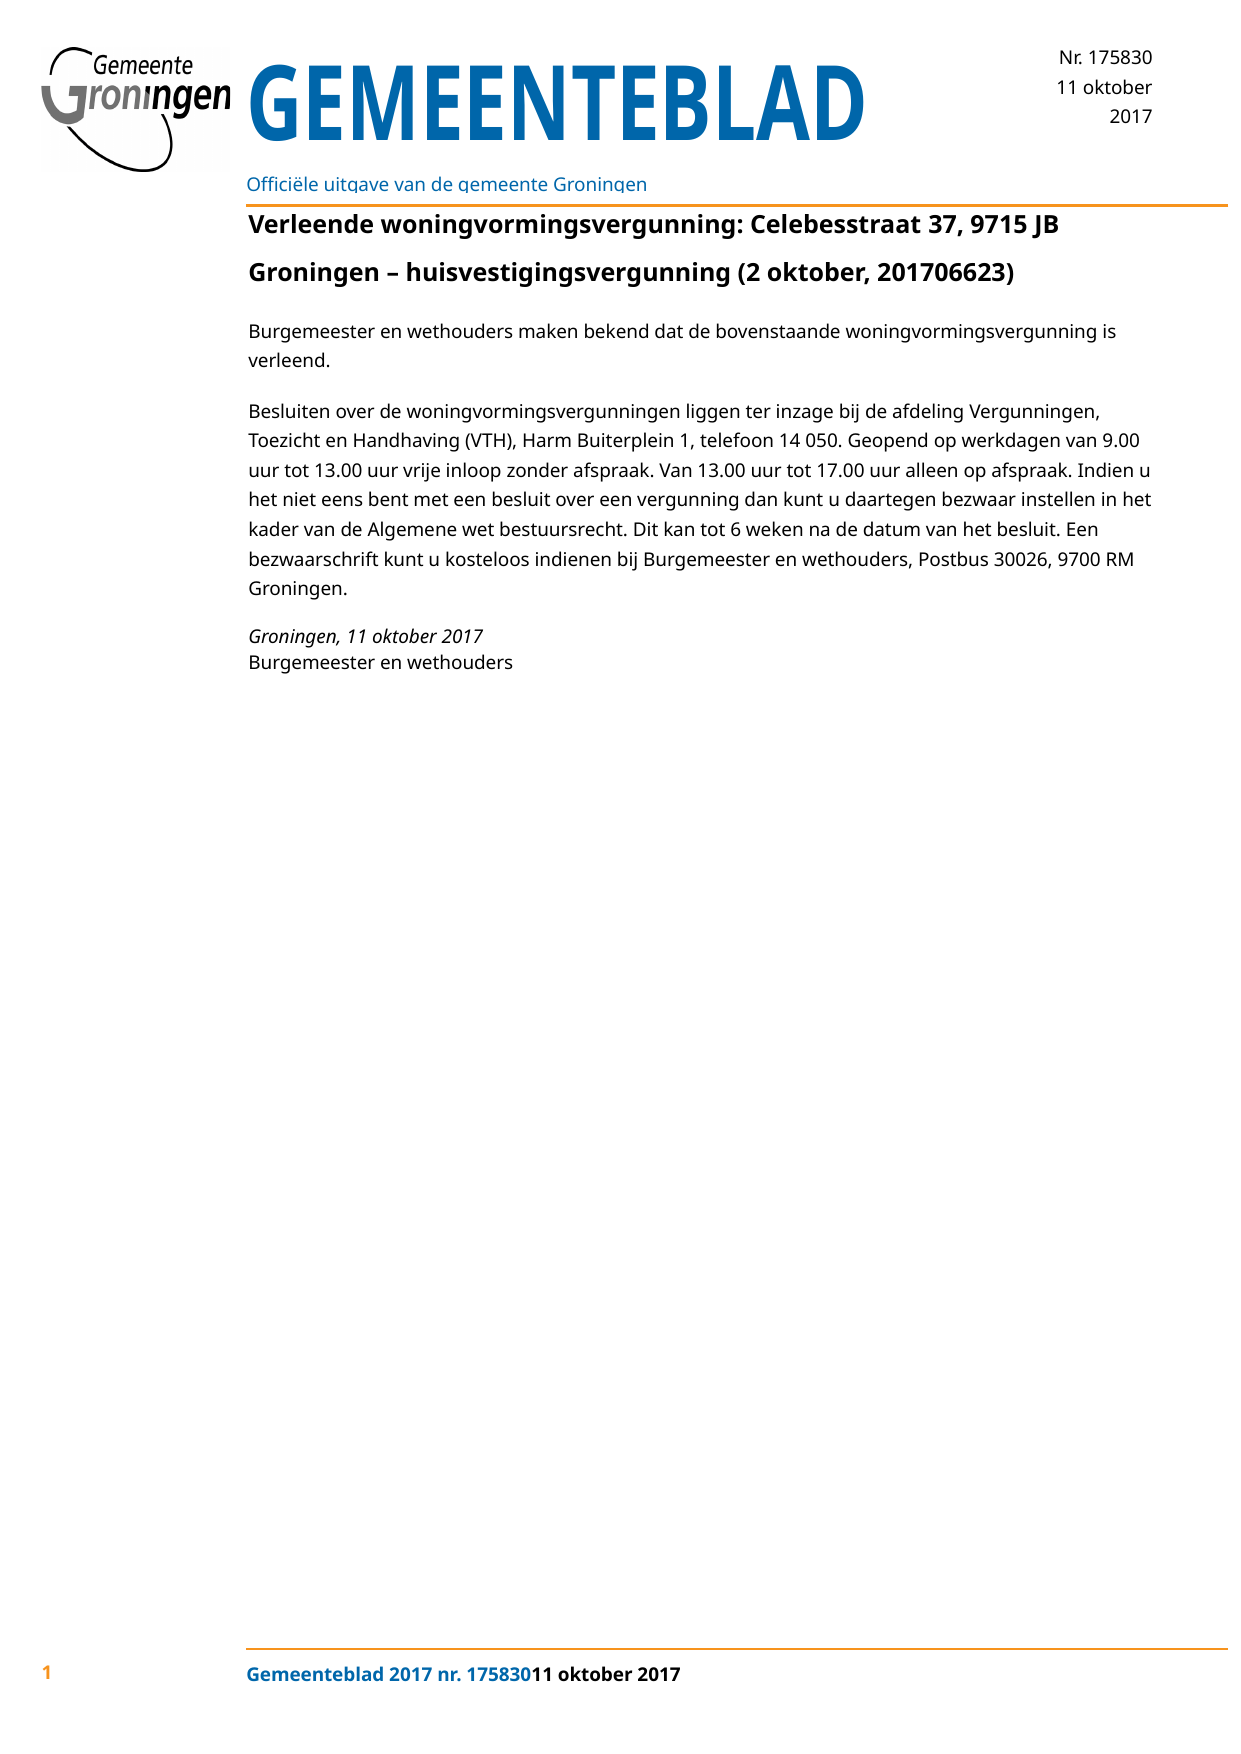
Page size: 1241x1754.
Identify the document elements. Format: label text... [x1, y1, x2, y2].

text Groningen, 11 oktober 2017 [248, 623, 1152, 649]
text Besluiten over de woningvormingsvergunningen liggen ter inzage bij de afdeling Vergunningen, Toezicht en Handhaving (VTH), Harm Buiterplein 1, telefoon 14 050. Geopend op werkdagen van 9.00 uur tot 13.00 uur vrije inloop zonder afspraak. Van 13.00 uur tot 17.00 uur alleen op afspraak. Indien u het niet eens bent met een besluit over een vergunning dan kunt u daartegen bezwaar instellen in het kader van de Algemene wet bestuursrecht. Dit kan tot 6 weken na de datum van het besluit. Een bezwaarschrift kunt u kosteloos indienen bij Burgemeester en wethouders, Postbus 30026, 9700 RM Groningen. [248, 398, 1152, 601]
text Verleende woningvormingsvergunning: Celebesstraat 37, 9715 JB Groningen – huisvestigingsvergunning (2 oktober, 201706623) [248, 207, 1152, 288]
text Burgemeester en wethouders maken bekend dat de bovenstaande woningvormingsvergunning is verleend. [248, 318, 1152, 373]
picture [41, 47, 231, 172]
text Burgemeester en wethouders [248, 649, 1152, 675]
